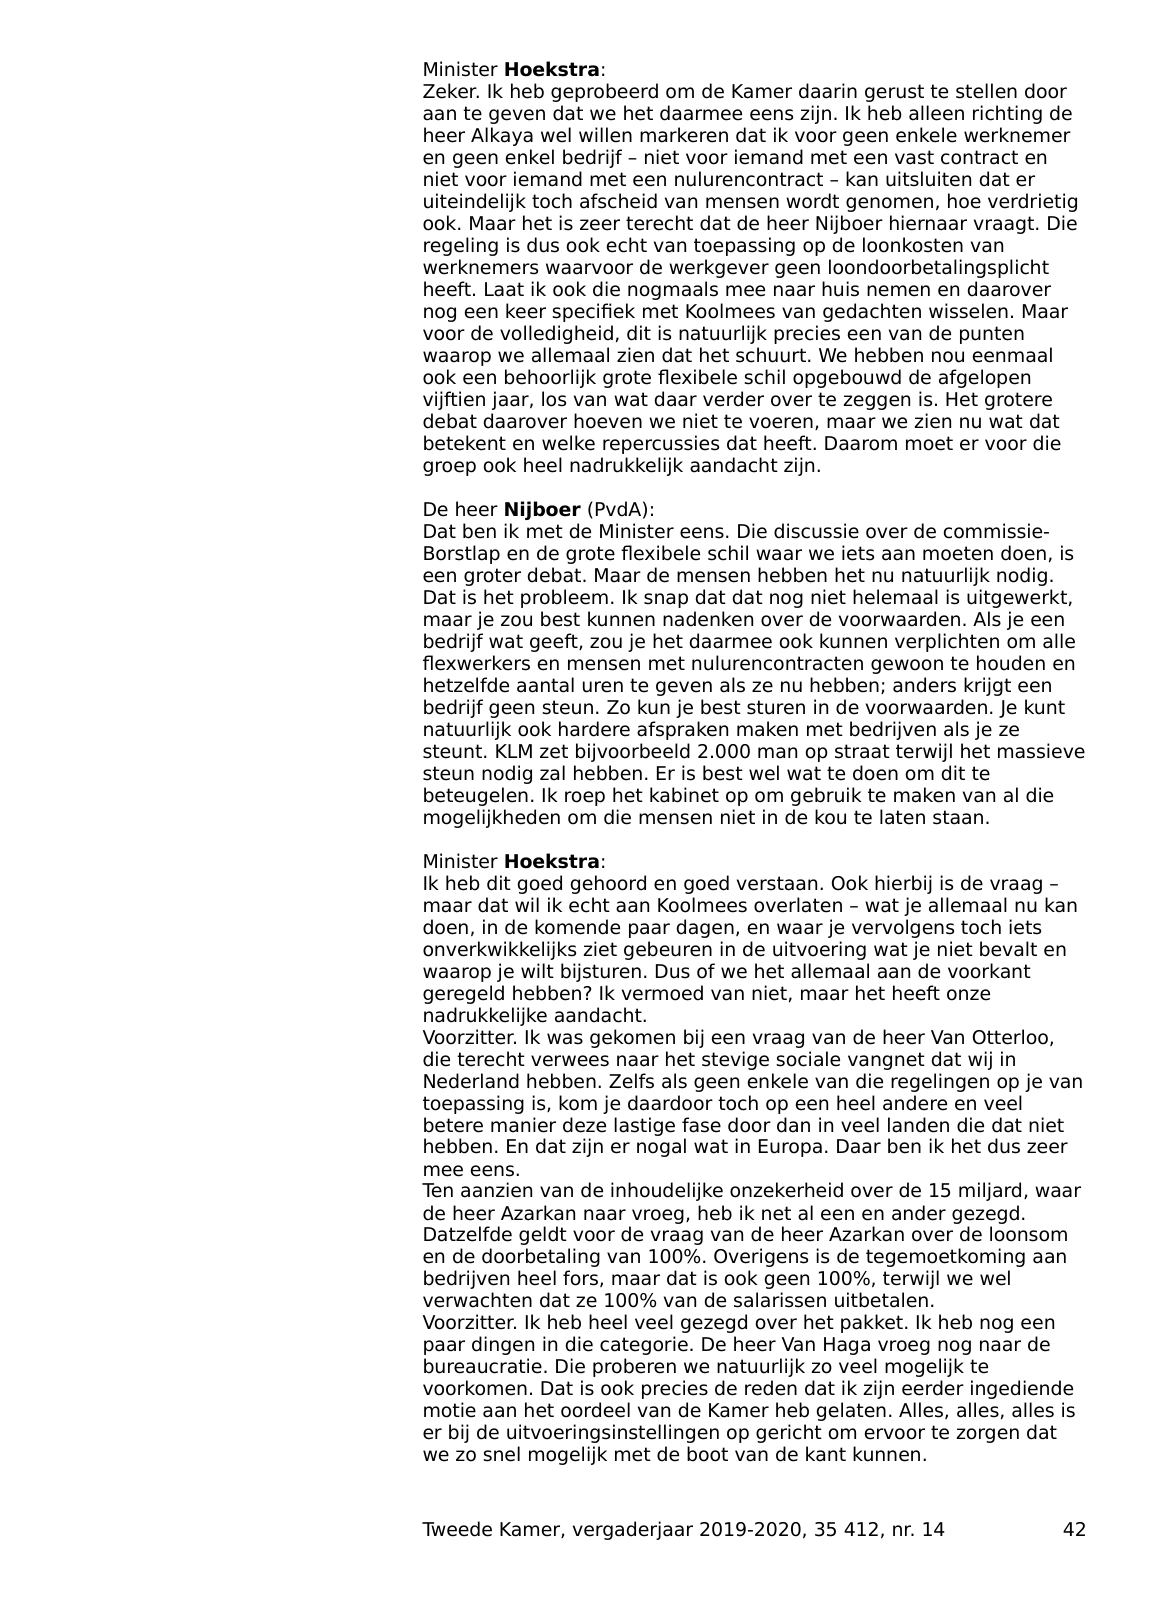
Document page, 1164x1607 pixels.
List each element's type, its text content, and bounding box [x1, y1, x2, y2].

text Voorzitter. Ik heb heel veel gezegd over het pakket. Ik heb nog een paar dingen in die categorie. De heer Van Haga vroeg nog naar de bureaucratie. Die proberen we natuurlijk zo veel mogelijk te voorkomen. Dat is ook precies de reden dat ik zijn eerder ingediende motie aan het oordeel van de Kamer heb gelaten. Alles, alles, alles is er bij de uitvoeringsinstellingen op gericht om ervoor te zorgen dat we zo snel mogelijk met de boot van de kant kunnen. [422, 1312, 1087, 1466]
text De heer Nijboer (PvdA): [422, 499, 1087, 521]
text Minister Hoekstra: [422, 851, 1087, 873]
text Voorzitter. Ik was gekomen bij een vraag van de heer Van Otterloo, die terecht verwees naar het stevige sociale vangnet dat wij in Nederland hebben. Zelfs als geen enkele van die regelingen op je van toepassing is, kom je daardoor toch op een heel andere en veel betere manier deze lastige fase door dan in veel landen die dat niet hebben. En dat zijn er nogal wat in Europa. Daar ben ik het dus zeer mee eens. [422, 1027, 1087, 1180]
text Ik heb dit goed gehoord en goed verstaan. Ook hierbij is de vraag – maar dat wil ik echt aan Koolmees overlaten – wat je allemaal nu kan doen, in de komende paar dagen, en waar je vervolgens toch iets onverkwikkelijks ziet gebeuren in de uitvoering wat je niet bevalt en waarop je wilt bijsturen. Dus of we het allemaal aan de voorkant geregeld hebben? Ik vermoed van niet, maar het heeft onze nadrukkelijke aandacht. [422, 873, 1087, 1027]
text Dat ben ik met de Minister eens. Die discussie over de commissie-Borstlap en de grote flexibele schil waar we iets aan moeten doen, is een groter debat. Maar de mensen hebben het nu natuurlijk nodig. Dat is het probleem. Ik snap dat dat nog niet helemaal is uitgewerkt, maar je zou best kunnen nadenken over de voorwaarden. Als je een bedrijf wat geeft, zou je het daarmee ook kunnen verplichten om alle flexwerkers en mensen met nulurencontracten gewoon te houden en hetzelfde aantal uren te geven als ze nu hebben; anders krijgt een bedrijf geen steun. Zo kun je best sturen in de voorwaarden. Je kunt natuurlijk ook hardere afspraken maken met bedrijven als je ze steunt. KLM zet bijvoorbeeld 2.000 man op straat terwijl het massieve steun nodig zal hebben. Er is best wel wat te doen om dit te beteugelen. Ik roep het kabinet op om gebruik te maken van al die mogelijkheden om die mensen niet in de kou te laten staan. [422, 521, 1087, 828]
text Ten aanzien van de inhoudelijke onzekerheid over de 15 miljard, waar de heer Azarkan naar vroeg, heb ik net al een en ander gezegd. Datzelfde geldt voor de vraag van de heer Azarkan over de loonsom en de doorbetaling van 100%. Overigens is de tegemoetkoming aan bedrijven heel fors, maar dat is ook geen 100%, terwijl we wel verwachten dat ze 100% van de salarissen uitbetalen. [422, 1180, 1087, 1312]
text Minister Hoekstra: [422, 59, 1087, 81]
text Zeker. Ik heb geprobeerd om de Kamer daarin gerust te stellen door aan te geven dat we het daarmee eens zijn. Ik heb alleen richting de heer Alkaya wel willen markeren dat ik voor geen enkele werknemer en geen enkel bedrijf – niet voor iemand met een vast contract en niet voor iemand met een nulurencontract – kan uitsluiten dat er uiteindelijk toch afscheid van mensen wordt genomen, hoe verdrietig ook. Maar het is zeer terecht dat de heer Nijboer hiernaar vraagt. Die regeling is dus ook echt van toepassing op de loonkosten van werknemers waarvoor de werkgever geen loondoorbetalingsplicht heeft. Laat ik ook die nogmaals mee naar huis nemen en daarover nog een keer specifiek met Koolmees van gedachten wisselen. Maar voor de volledigheid, dit is natuurlijk precies een van de punten waarop we allemaal zien dat het schuurt. We hebben nou eenmaal ook een behoorlijk grote flexibele schil opgebouwd de afgelopen vijftien jaar, los van wat daar verder over te zeggen is. Het grotere debat daarover hoeven we niet te voeren, maar we zien nu wat dat betekent en welke repercussies dat heeft. Daarom moet er voor die groep ook heel nadrukkelijk aandacht zijn. [422, 81, 1087, 477]
